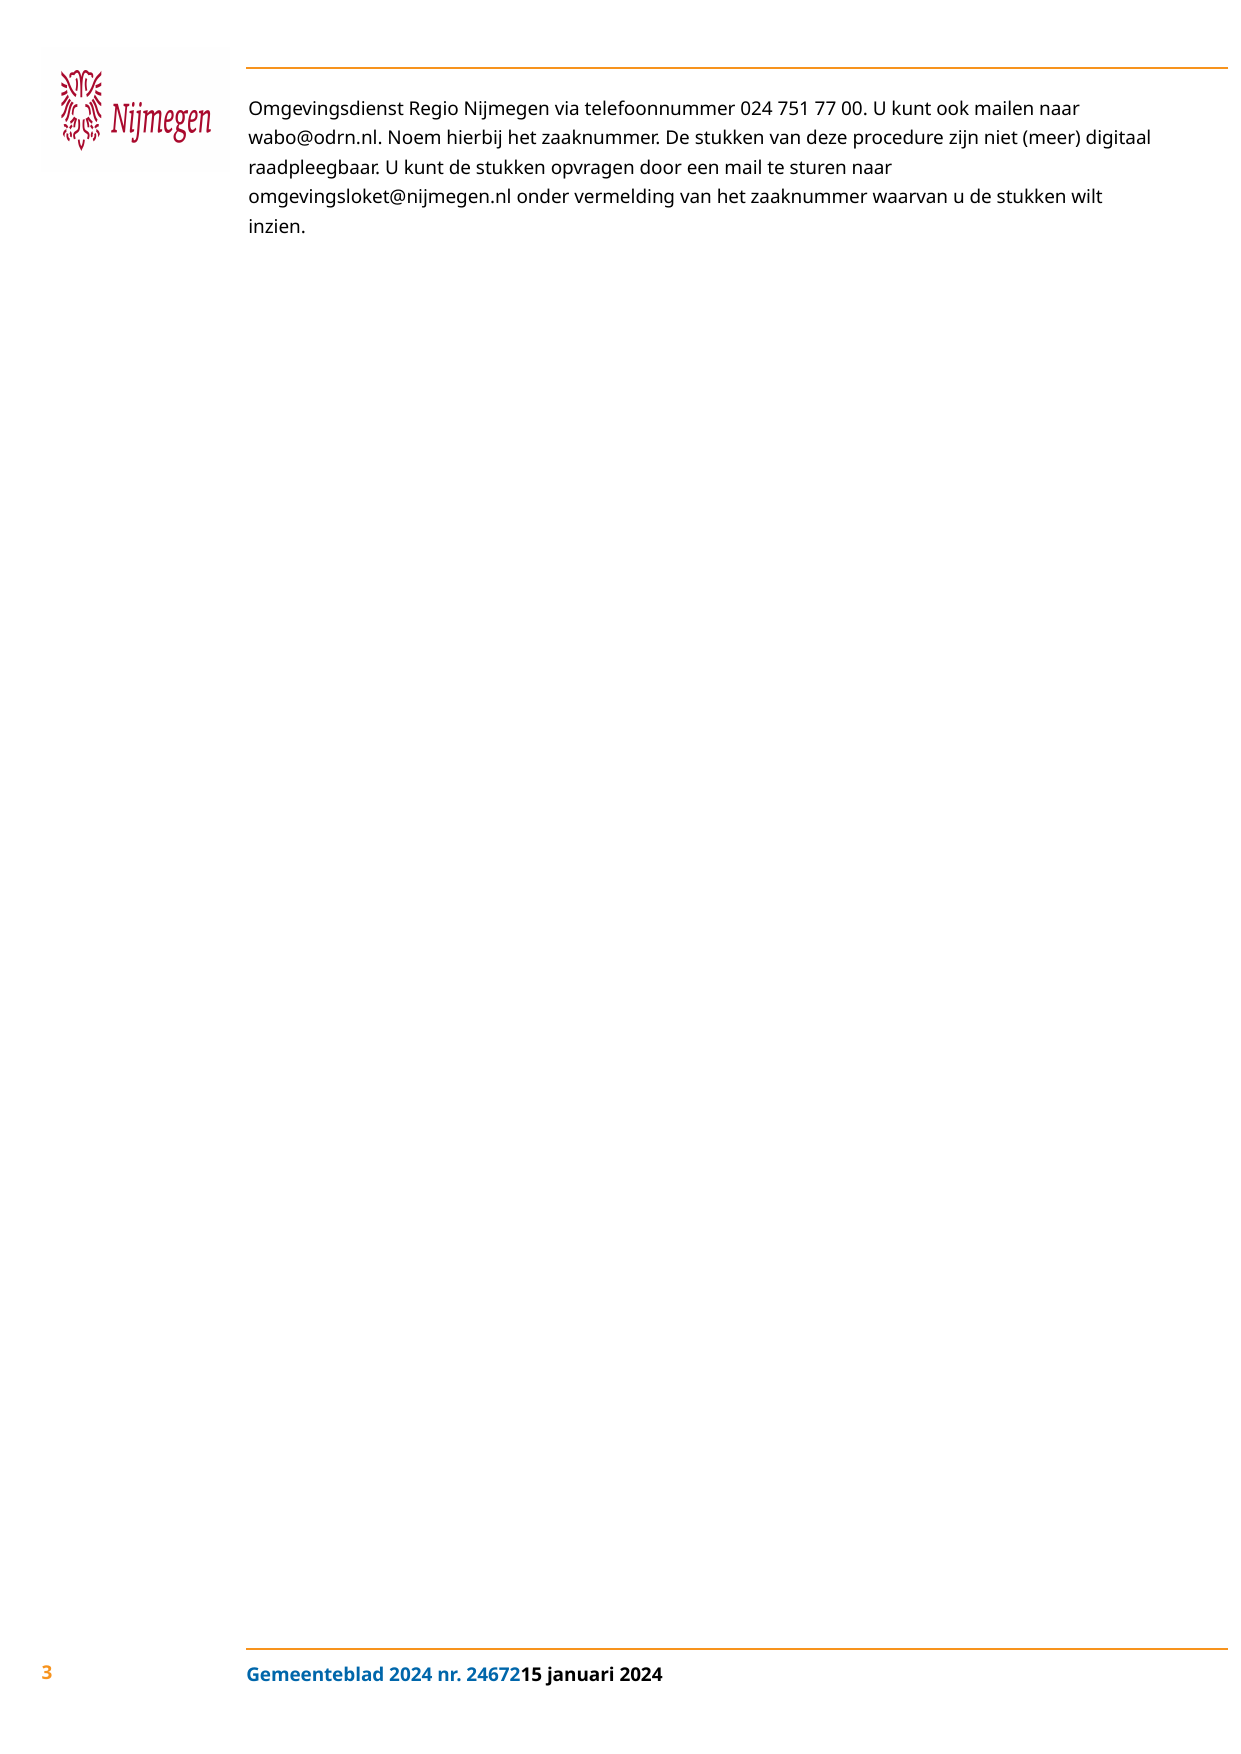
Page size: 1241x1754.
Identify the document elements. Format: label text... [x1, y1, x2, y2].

text Omgevingsdienst Regio Nijmegen via telefoonnummer 024 751 77 00. U kunt ook mailen naar wabo@odrn.nl. Noem hierbij het zaaknummer. De stukken van deze procedure zijn niet (meer) digitaal raadpleegbaar. U kunt de stukken opvragen door een mail te sturen naar omgevingsloket@nijmegen.nl onder vermelding van het zaaknummer waarvan u de stukken wilt inzien. [248, 95, 1152, 239]
picture [41, 47, 231, 172]
